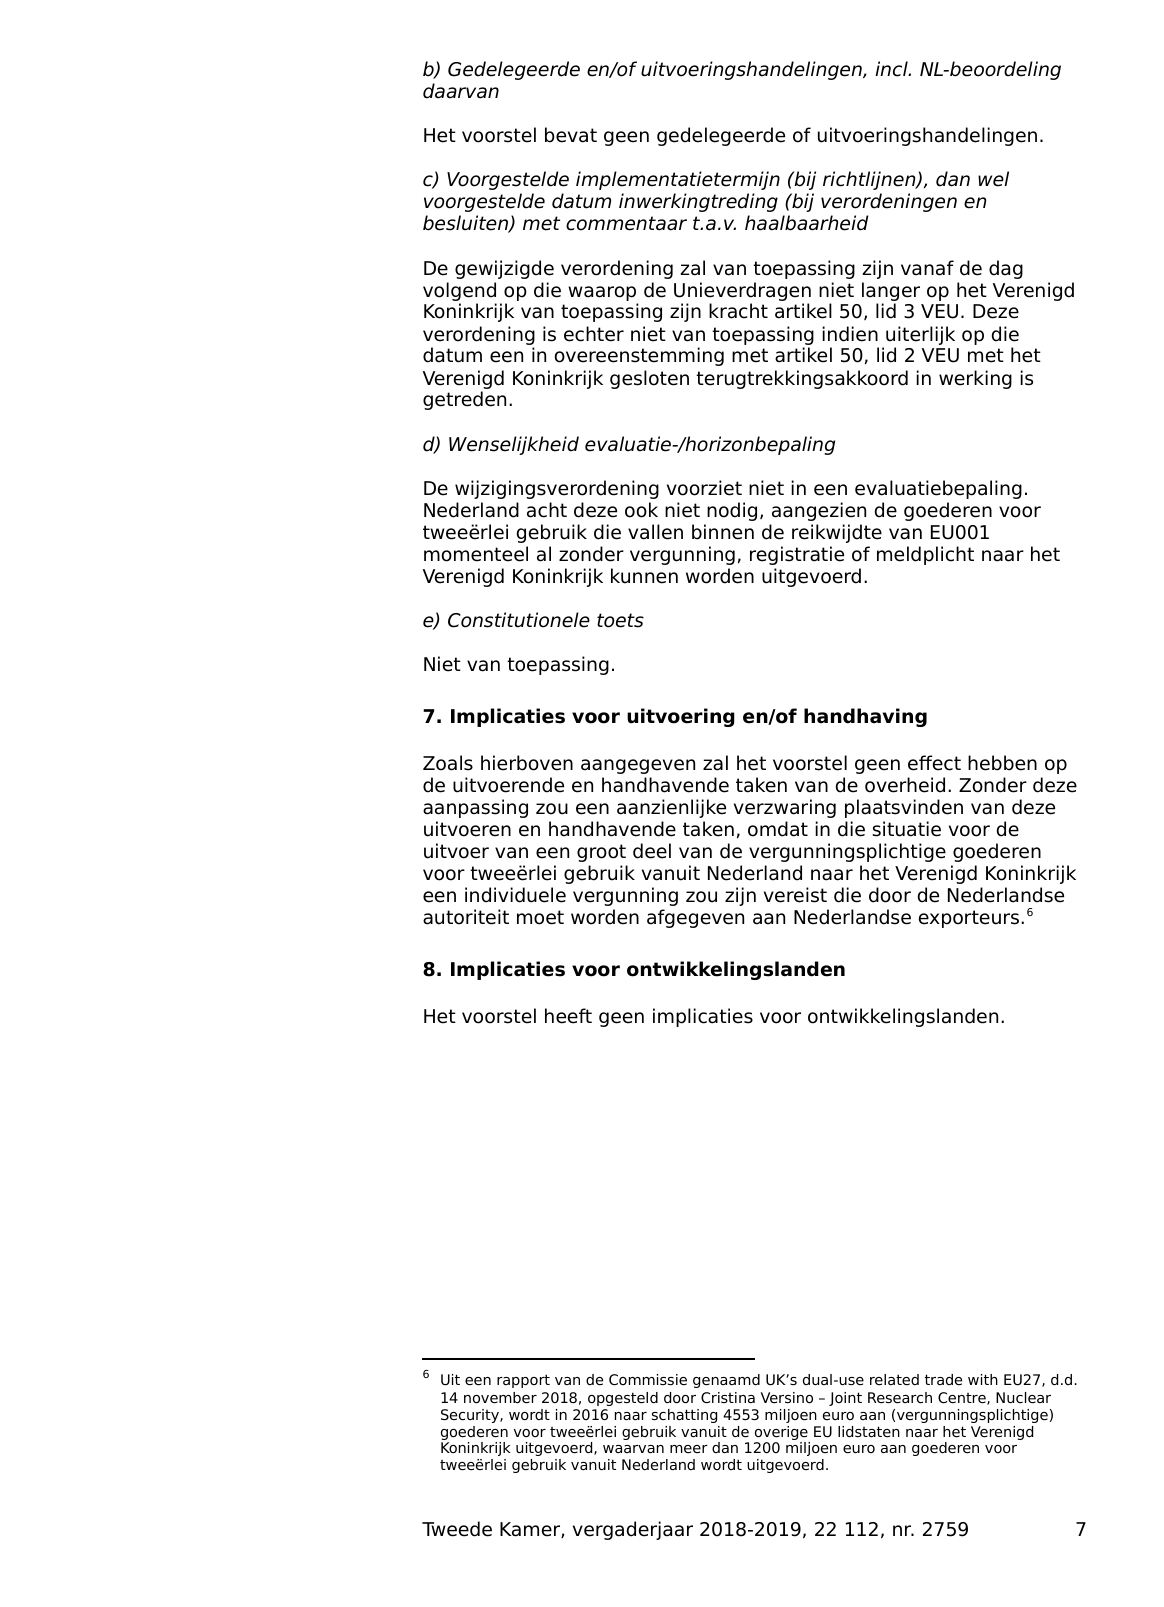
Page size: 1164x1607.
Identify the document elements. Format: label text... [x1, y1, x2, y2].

text Niet van toepassing. [422, 654, 1087, 676]
text Het voorstel heeft geen implicaties voor ontwikkelingslanden. [422, 1006, 1087, 1028]
subtitle e) Constitutionele toets [422, 610, 1087, 632]
text Het voorstel bevat geen gedelegeerde of uitvoeringshandelingen. [422, 125, 1087, 147]
text Zoals hierboven aangegeven zal het voorstel geen effect hebben op de uitvoerende en handhavende taken van de overheid. Zonder deze aanpassing zou een aanzienlijke verzwaring plaatsvinden van deze uitvoeren en handhavende taken, omdat in die situatie voor de uitvoer van een groot deel van de vergunningsplichtige goederen voor tweeërlei gebruik vanuit Nederland naar het Verenigd Koninkrijk een individuele vergunning zou zijn vereist die door de Nederlandse autoriteit moet worden afgegeven aan Nederlandse exporteurs. [422, 753, 1087, 929]
text De gewijzigde verordening zal van toepassing zijn vanaf de dag volgend op die waarop de Unieverdragen niet langer op het Verenigd Koninkrijk van toepassing zijn kracht artikel 50, lid 3 VEU. Deze verordening is echter niet van toepassing indien uiterlijk op die datum een in overeenstemming met artikel 50, lid 2 VEU met het Verenigd Koninkrijk gesloten terugtrekkingsakkoord in werking is getreden. [422, 257, 1087, 411]
subtitle d) Wenselijkheid evaluatie-/horizonbepaling [422, 433, 1087, 456]
subtitle b) Gedelegeerde en/of uitvoeringshandelingen, incl. NL-beoordeling daarvan [422, 59, 1087, 103]
text De wijzigingsverordening voorziet niet in een evaluatiebepaling. Nederland acht deze ook niet nodig, aangezien de goederen voor tweeërlei gebruik die vallen binnen de reikwijdte van EU001 momenteel al zonder vergunning, registratie of meldplicht naar het Verenigd Koninkrijk kunnen worden uitgevoerd. [422, 478, 1087, 588]
text Uit een rapport van de Commissie genaamd UK’s dual-use related trade with EU27, d.d. 14 november 2018, opgesteld door Cristina Versino – Joint Research Centre, Nuclear Security, wordt in 2016 naar schatting 4553 miljoen euro aan (vergunningsplichtige) goederen voor tweeërlei gebruik vanuit de overige EU lidstaten naar het Verenigd Koninkrijk uitgevoerd, waarvan meer dan 1200 miljoen euro aan goederen voor tweeërlei gebruik vanuit Nederland wordt uitgevoerd. [422, 1368, 1087, 1474]
subtitle c) Voorgestelde implementatietermijn (bij richtlijnen), dan wel voorgestelde datum inwerkingtreding (bij verordeningen en besluiten) met commentaar t.a.v. haalbaarheid [422, 169, 1087, 235]
subtitle 7. Implicaties voor uitvoering en/of handhaving [422, 706, 1087, 728]
subtitle 8. Implicaties voor ontwikkelingslanden [422, 959, 1087, 981]
